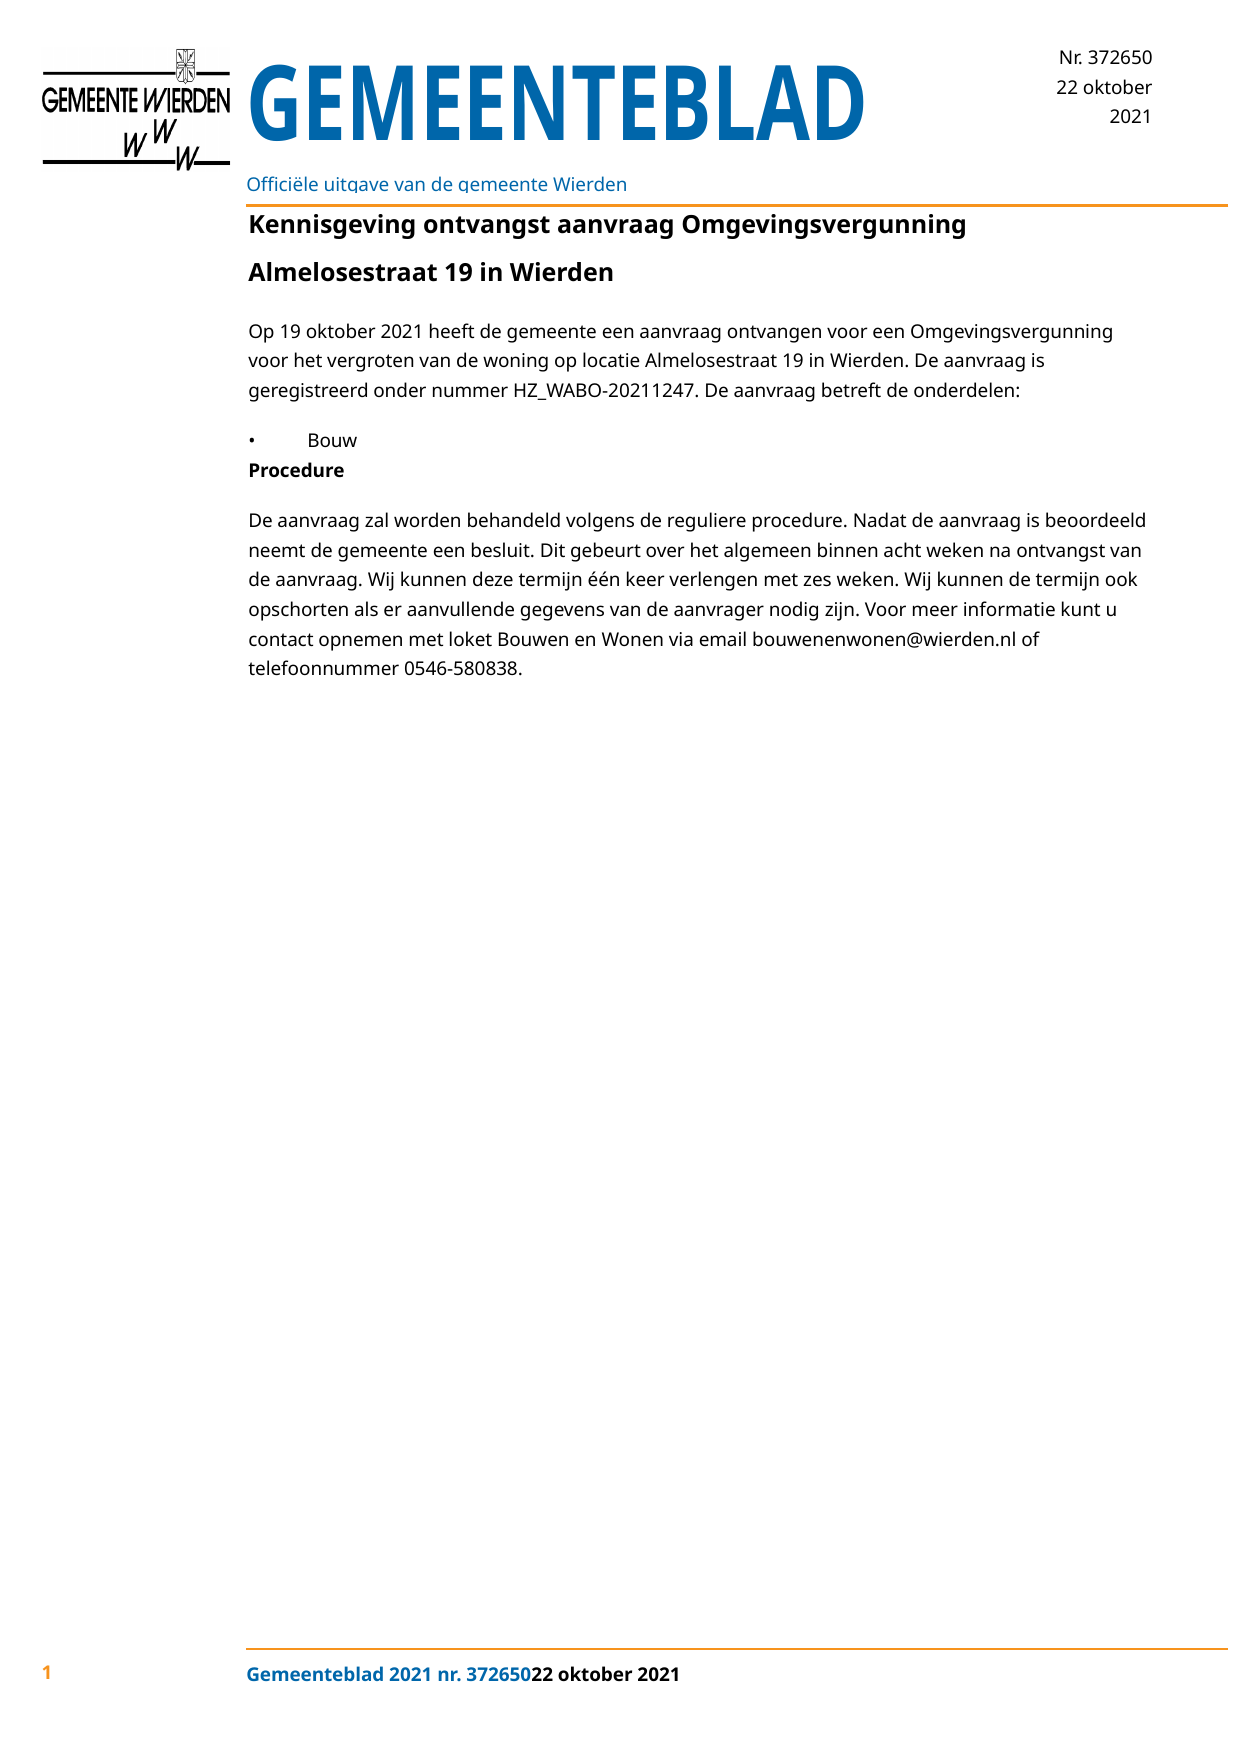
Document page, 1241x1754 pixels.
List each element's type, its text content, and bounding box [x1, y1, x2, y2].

text De aanvraag zal worden behandeld volgens de reguliere procedure. Nadat de aanvraag is beoordeeld neemt de gemeente een besluit. Dit gebeurt over het algemeen binnen acht weken na ontvangst van de aanvraag. Wij kunnen deze termijn één keer verlengen met zes weken. Wij kunnen de termijn ook opschorten als er aanvullende gegevens van de aanvrager nodig zijn. Voor meer informatie kunt u contact opnemen met loket Bouwen en Wonen via email bouwenenwonen@wierden.nl of telefoonnummer 0546-580838. [248, 507, 1152, 681]
text Op 19 oktober 2021 heeft de gemeente een aanvraag ontvangen voor een Omgevingsvergunning voor het vergroten van de woning op locatie Almelosestraat 19 in Wierden. De aanvraag is geregistreerd onder nummer HZ_WABO-20211247. De aanvraag betreft de onderdelen: [248, 318, 1152, 403]
picture [41, 47, 231, 172]
text Kennisgeving ontvangst aanvraag Omgevingsvergunning Almelosestraat 19 in Wierden [248, 207, 1152, 288]
list Bouw [248, 427, 1152, 453]
text Procedure [248, 457, 1152, 483]
